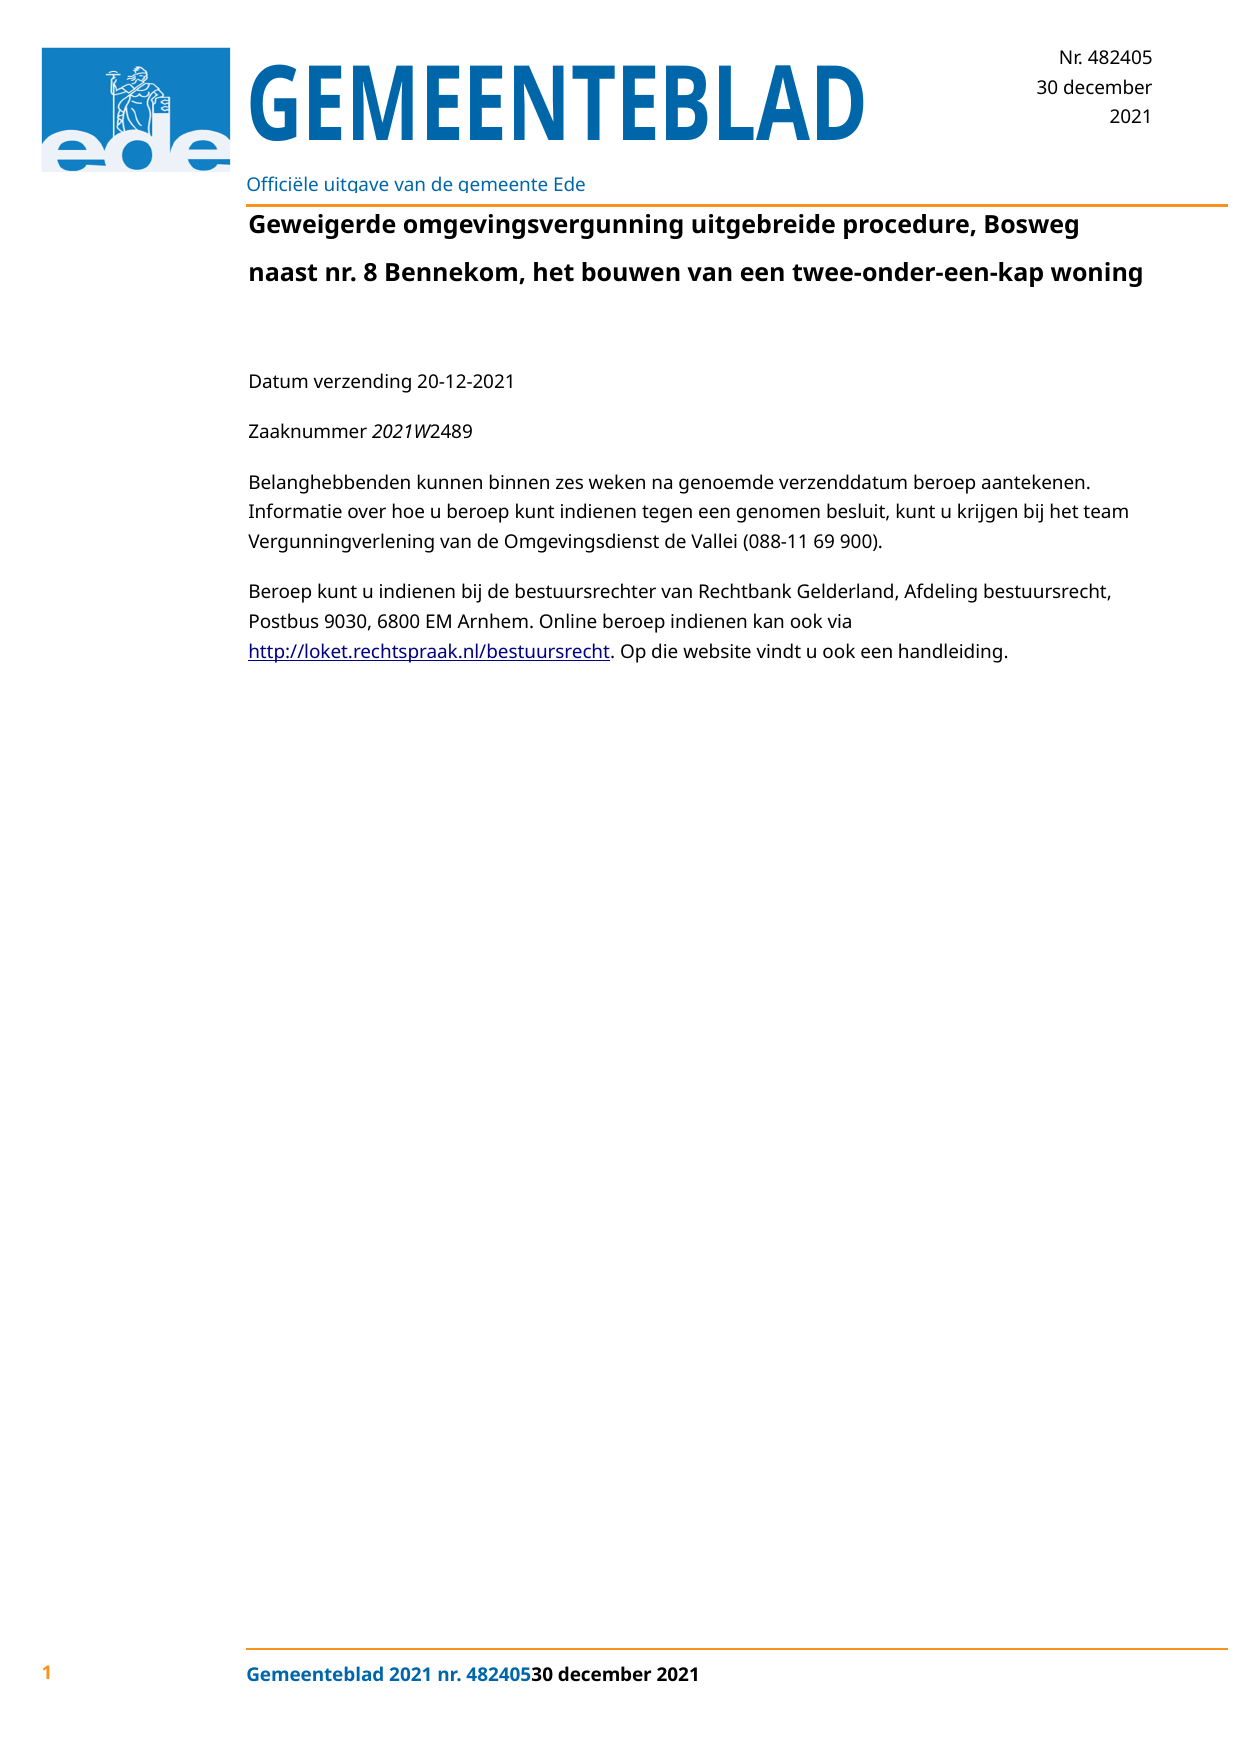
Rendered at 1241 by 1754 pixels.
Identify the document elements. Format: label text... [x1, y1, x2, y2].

text Geweigerde omgevingsvergunning uitgebreide procedure, Bosweg naast nr. 8 Bennekom, het bouwen van een twee-onder-een-kap woning [248, 207, 1152, 288]
text Zaaknummer 2021W2489 [248, 419, 1152, 444]
text Datum verzending 20-12-2021 [248, 368, 1152, 394]
text Beroep kunt u indienen bij de bestuursrechter van Rechtbank Gelderland, Afdeling bestuursrecht, Postbus 9030, 6800 EM Arnhem. Online beroep indienen kan ook via http://loket.rechtspraak.nl/bestuursrecht. Op die website vindt u ook een handleiding. [248, 579, 1152, 664]
picture [41, 47, 231, 172]
text Belanghebbenden kunnen binnen zes weken na genoemde verzenddatum beroep aantekenen. Informatie over hoe u beroep kunt indienen tegen een genomen besluit, kunt u krijgen bij het team Vergunningverlening van de Omgevingsdienst de Vallei (088-11 69 900). [248, 469, 1152, 554]
